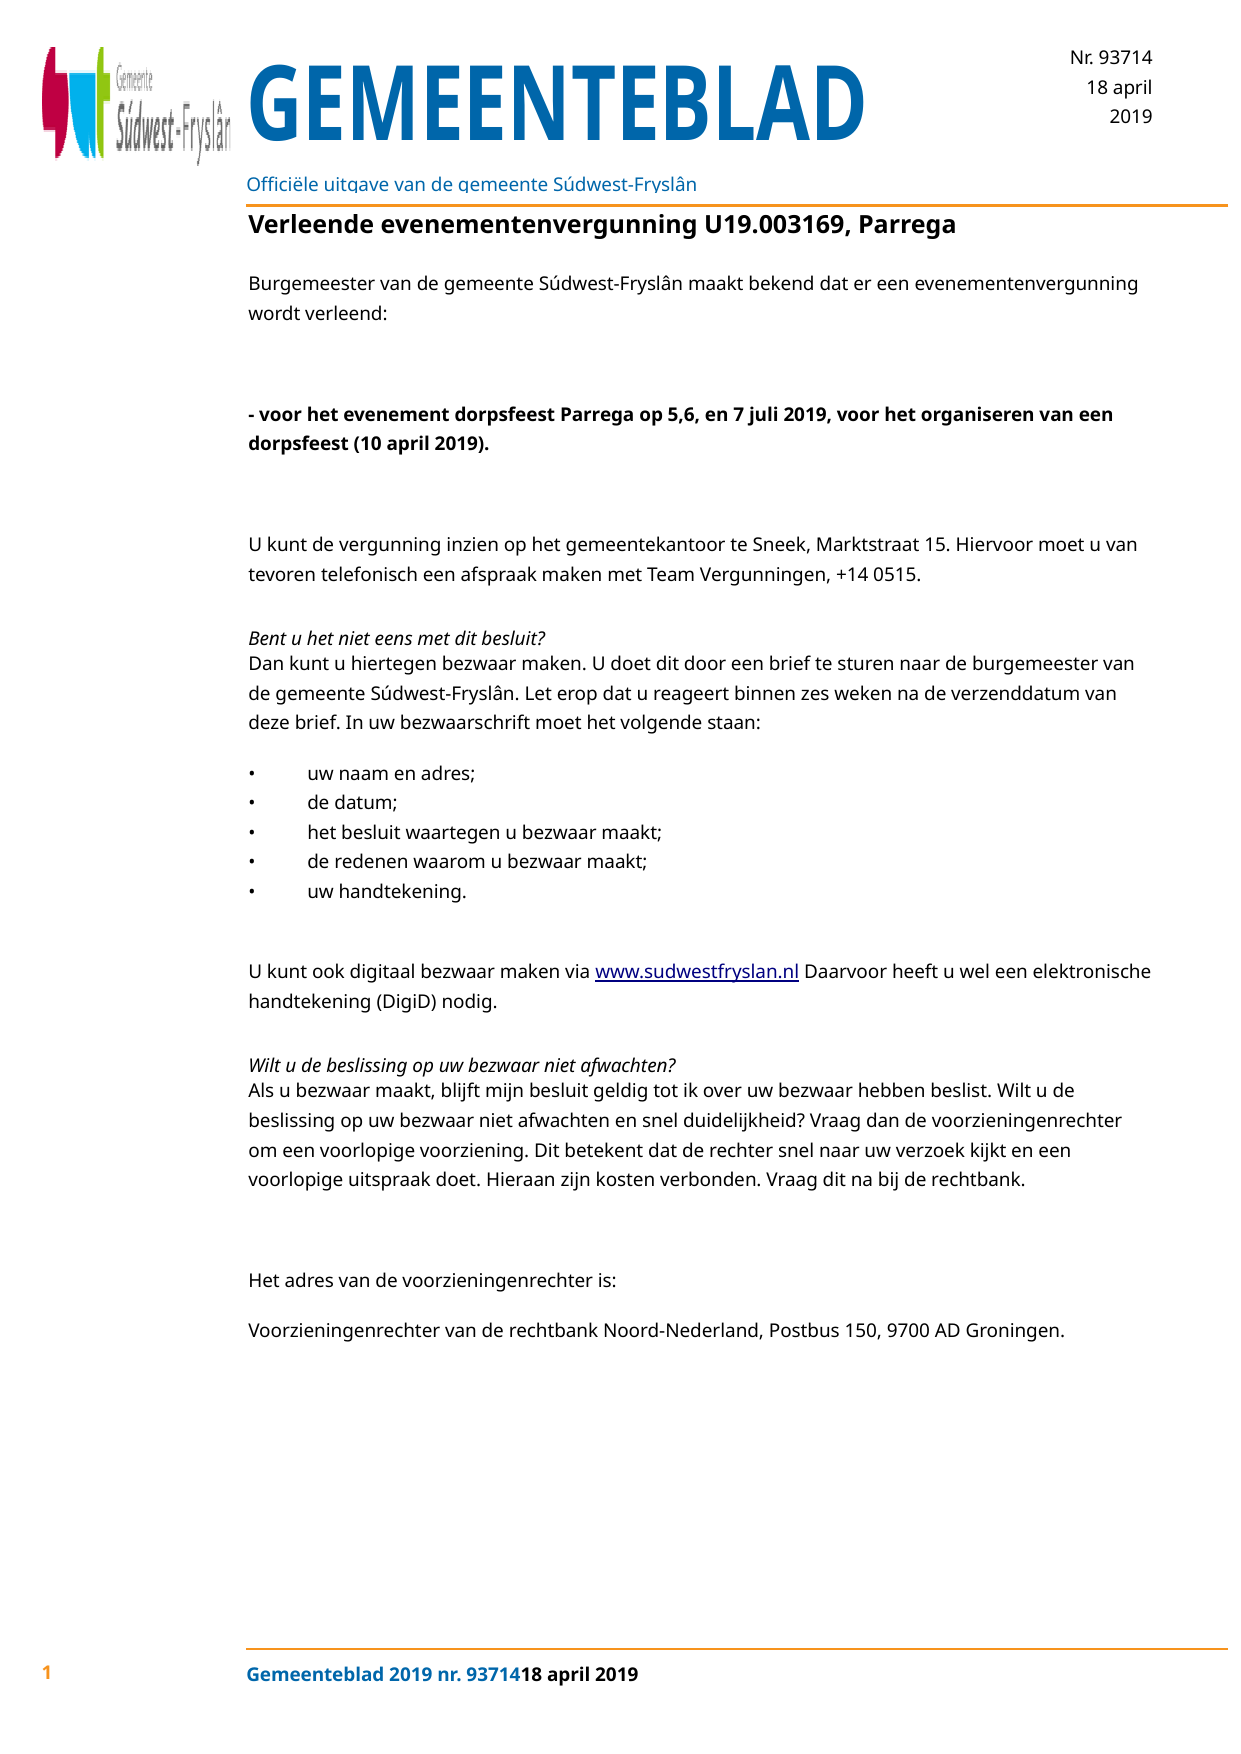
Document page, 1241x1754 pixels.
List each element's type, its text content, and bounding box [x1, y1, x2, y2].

text U kunt ook digitaal bezwaar maken via www.sudwestfryslan.nl Daarvoor heeft u wel een elektronische handtekening (DigiD) nodig. [248, 958, 1152, 1014]
text Voorzieningenrechter van de rechtbank Noord-Nederland, Postbus 150, 9700 AD Groningen. [248, 1318, 1152, 1343]
text Verleende evenementenvergunning U19.003169, Parrega [248, 207, 1152, 241]
text Wilt u de beslissing op uw bezwaar niet afwachten? [248, 1052, 1152, 1078]
list de datum; [248, 789, 1152, 815]
list uw handtekening. [248, 878, 1152, 904]
picture [41, 47, 231, 172]
list uw naam en adres; [248, 760, 1152, 786]
text Bent u het niet eens met dit besluit? [248, 625, 1152, 650]
text Burgemeester van de gemeente Súdwest-Fryslân maakt bekend dat er een evenementenvergunning wordt verleend: [248, 270, 1152, 326]
text Het adres van de voorzieningenrechter is: [248, 1267, 1152, 1293]
text Dan kunt u hiertegen bezwaar maken. U doet dit door een brief te sturen naar de burgemeester van de gemeente Súdwest-Fryslân. Let erop dat u reageert binnen zes weken na de verzenddatum van deze brief. In uw bezwaarschrift moet het volgende staan: [248, 650, 1152, 735]
text - voor het evenement dorpsfeest Parrega op 5,6, en 7 juli 2019, voor het organiseren van een dorpsfeest (10 april 2019). [248, 401, 1152, 456]
text U kunt de vergunning inzien op het gemeentekantoor te Sneek, Marktstraat 15. Hiervoor moet u van tevoren telefonisch een afspraak maken met Team Vergunningen, +14 0515. [248, 531, 1152, 586]
list het besluit waartegen u bezwaar maakt; [248, 819, 1152, 845]
text Als u bezwaar maakt, blijft mijn besluit geldig tot ik over uw bezwaar hebben beslist. Wilt u de beslissing op uw bezwaar niet afwachten en snel duidelijkheid? Vraag dan de voorzieningenrechter om een voorlopige voorziening. Dit betekent dat de rechter snel naar uw verzoek kijkt en een voorlopige uitspraak doet. Hieraan zijn kosten verbonden. Vraag dit na bij de rechtbank. [248, 1078, 1152, 1192]
list de redenen waarom u bezwaar maakt; [248, 849, 1152, 874]
